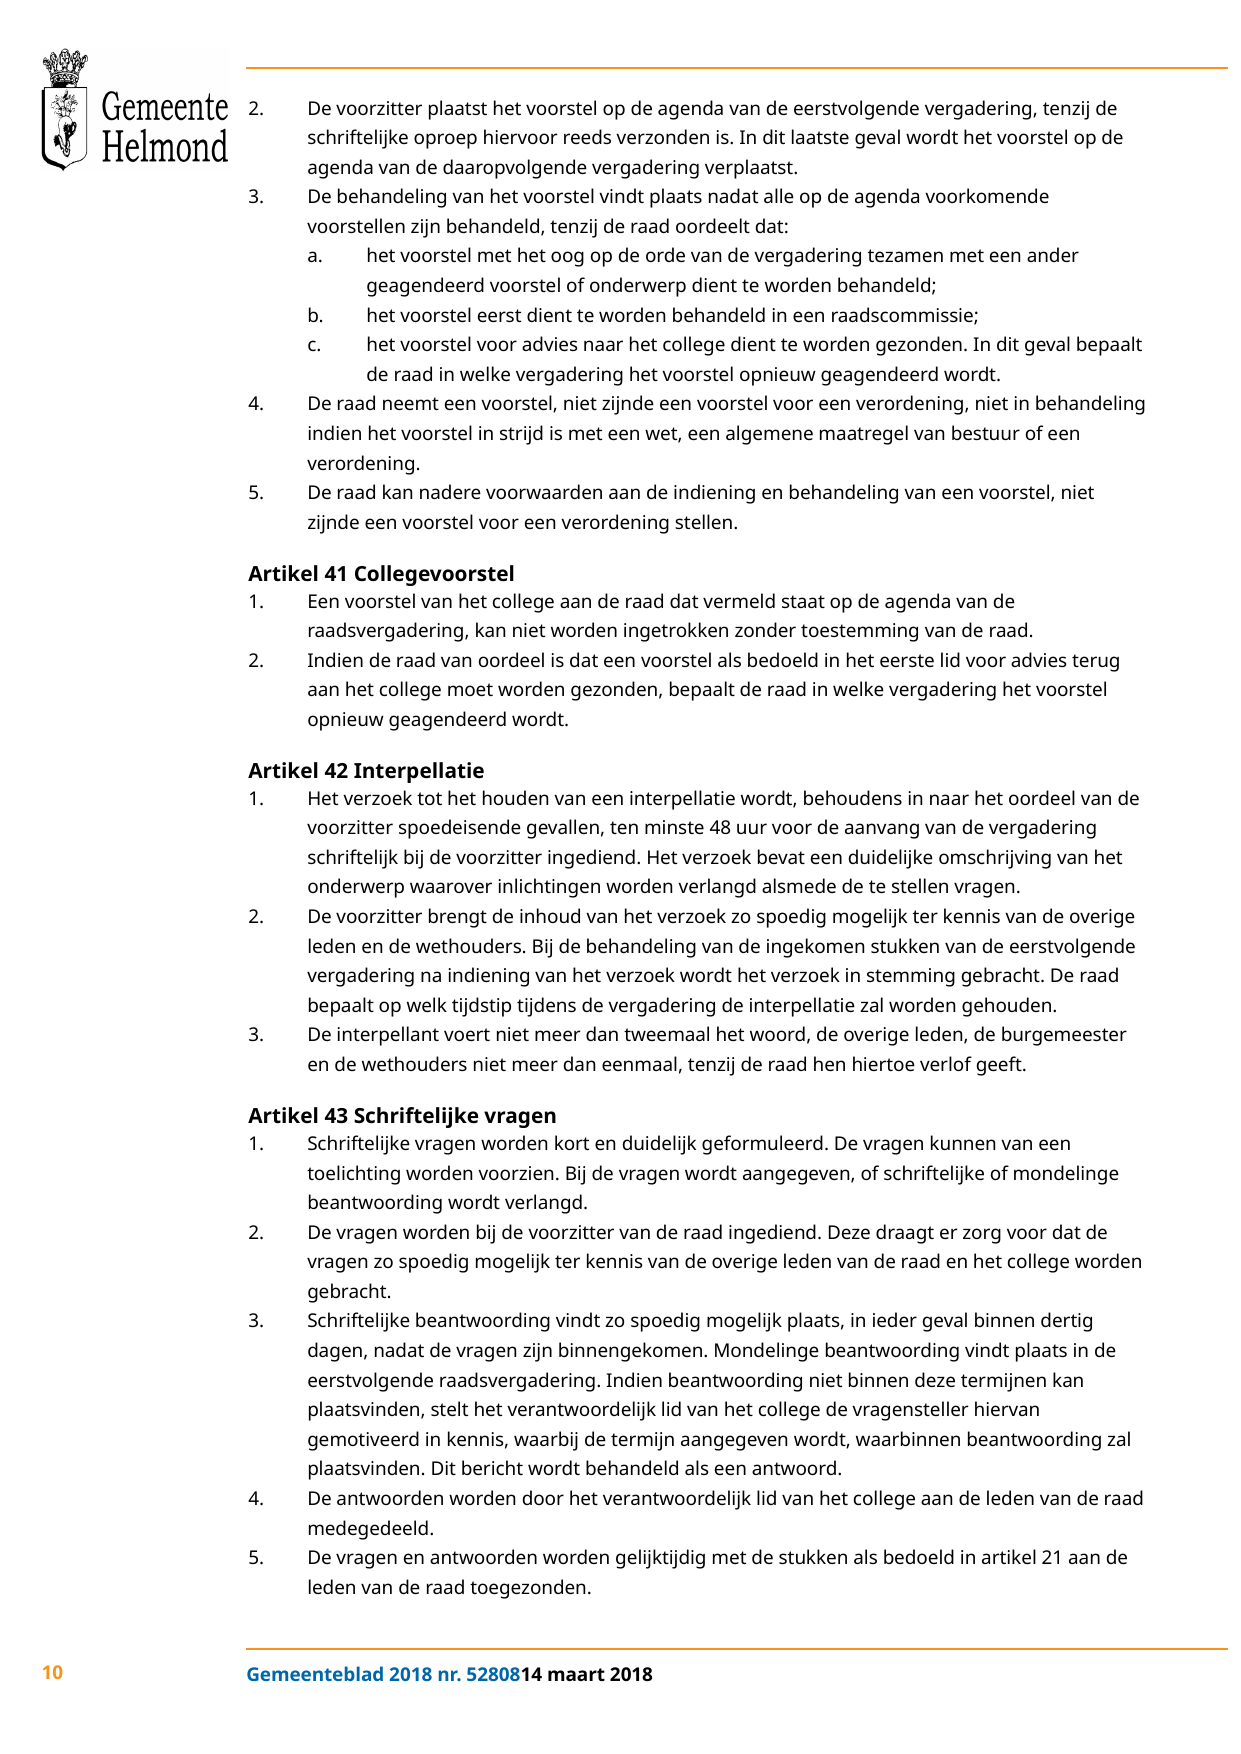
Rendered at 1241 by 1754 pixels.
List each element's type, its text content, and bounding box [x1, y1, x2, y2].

list het voorstel met het oog op de orde van de vergadering tezamen met een ander geagendeerd voorstel of onderwerp dient te worden behandeld; [307, 243, 1152, 298]
list De voorzitter plaatst het voorstel op de agenda van de eerstvolgende vergadering, tenzij de schriftelijke oproep hiervoor reeds verzonden is. In dit laatste geval wordt het voorstel op de agenda van de daaropvolgende vergadering verplaatst. [248, 95, 1152, 180]
list het voorstel eerst dient te worden behandeld in een raadscommissie; [307, 302, 1152, 328]
text Artikel 43 Schriftelijke vragen [248, 1102, 1152, 1130]
picture [41, 47, 231, 172]
list De voorzitter brengt de inhoud van het verzoek zo spoedig mogelijk ter kennis van de overige leden en de wethouders. Bij de behandeling van de ingekomen stukken van de eerstvolgende vergadering na indiening van het verzoek wordt het verzoek in stemming gebracht. De raad bepaalt op welk tijdstip tijdens de vergadering de interpellatie zal worden gehouden. [248, 903, 1152, 1018]
list De behandeling van het voorstel vindt plaats nadat alle op de agenda voorkomende voorstellen zijn behandeld, tenzij de raad oordeelt dat: [248, 183, 1152, 239]
list De antwoorden worden door het verantwoordelijk lid van het college aan de leden van de raad medegedeeld. [248, 1485, 1152, 1540]
text Artikel 41 Collegevoorstel [248, 559, 1152, 588]
list Indien de raad van oordeel is dat een voorstel als bedoeld in het eerste lid voor advies terug aan het college moet worden gezonden, bepaalt de raad in welke vergadering het voorstel opnieuw geagendeerd wordt. [248, 647, 1152, 732]
list De interpellant voert niet meer dan tweemaal het woord, de overige leden, de burgemeester en de wethouders niet meer dan eenmaal, tenzij de raad hen hiertoe verlof geeft. [248, 1022, 1152, 1077]
list het voorstel voor advies naar het college dient te worden gezonden. In dit geval bepaalt de raad in welke vergadering het voorstel opnieuw geagendeerd wordt. [307, 331, 1152, 387]
list De vragen en antwoorden worden gelijktijdig met de stukken als bedoeld in artikel 21 aan de leden van de raad toegezonden. [248, 1544, 1152, 1599]
list De raad kan nadere voorwaarden aan de indiening en behandeling van een voorstel, niet zijnde een voorstel voor een verordening stellen. [248, 479, 1152, 535]
list Schriftelijke vragen worden kort en duidelijk geformuleerd. De vragen kunnen van een toelichting worden voorzien. Bij de vragen wordt aangegeven, of schriftelijke of mondelinge beantwoording wordt verlangd. [248, 1130, 1152, 1215]
list Een voorstel van het college aan de raad dat vermeld staat op de agenda van de raadsvergadering, kan niet worden ingetrokken zonder toestemming van de raad. [248, 588, 1152, 643]
list Het verzoek tot het houden van een interpellatie wordt, behoudens in naar het oordeel van de voorzitter spoedeisende gevallen, ten minste 48 uur voor de aanvang van de vergadering schriftelijk bij de voorzitter ingediend. Het verzoek bevat een duidelijke omschrijving van het onderwerp waarover inlichtingen worden verlangd alsmede de te stellen vragen. [248, 785, 1152, 899]
list De raad neemt een voorstel, niet zijnde een voorstel voor een verordening, niet in behandeling indien het voorstel in strijd is met een wet, een algemene maatregel van bestuur of een verordening. [248, 391, 1152, 476]
list De vragen worden bij de voorzitter van de raad ingediend. Deze draagt er zorg voor dat de vragen zo spoedig mogelijk ter kennis van de overige leden van de raad en het college worden gebracht. [248, 1219, 1152, 1304]
list Schriftelijke beantwoording vindt zo spoedig mogelijk plaats, in ieder geval binnen dertig dagen, nadat de vragen zijn binnengekomen. Mondelinge beantwoording vindt plaats in de eerstvolgende raadsvergadering. Indien beantwoording niet binnen deze termijnen kan plaatsvinden, stelt het verantwoordelijk lid van het college de vragensteller hiervan gemotiveerd in kennis, waarbij de termijn aangegeven wordt, waarbinnen beantwoording zal plaatsvinden. Dit bericht wordt behandeld als een antwoord. [248, 1308, 1152, 1481]
text Artikel 42 Interpellatie [248, 757, 1152, 785]
